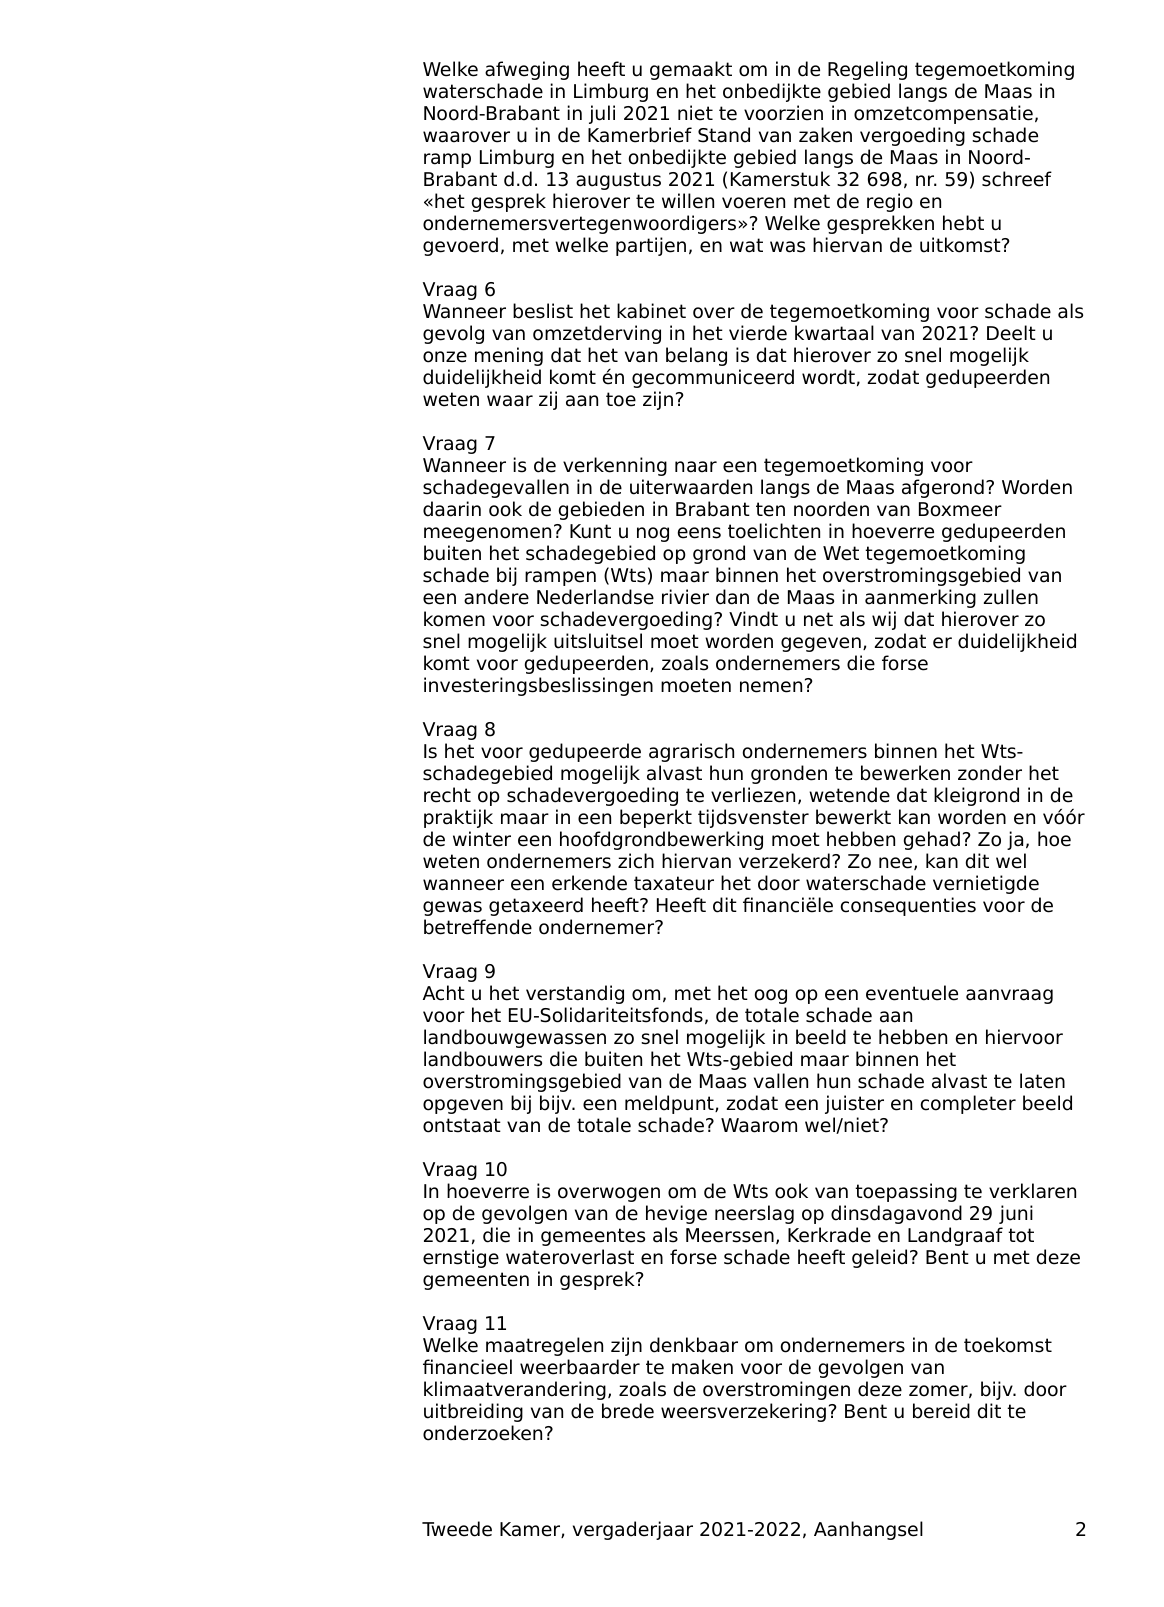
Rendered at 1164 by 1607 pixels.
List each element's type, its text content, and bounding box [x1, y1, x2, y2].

text In hoeverre is overwogen om de Wts ook van toepassing te verklaren op de gevolgen van de hevige neerslag op dinsdagavond 29 juni 2021, die in gemeentes als Meerssen, Kerkrade en Landgraaf tot ernstige wateroverlast en forse schade heeft geleid? Bent u met deze gemeenten in gesprek? [422, 1181, 1087, 1291]
text Vraag 10 [422, 1159, 1087, 1181]
text Welke maatregelen zijn denkbaar om ondernemers in de toekomst financieel weerbaarder te maken voor de gevolgen van klimaatverandering, zoals de overstromingen deze zomer, bijv. door uitbreiding van de brede weersverzekering? Bent u bereid dit te onderzoeken? [422, 1335, 1087, 1445]
text Welke afweging heeft u gemaakt om in de Regeling tegemoetkoming waterschade in Limburg en het onbedijkte gebied langs de Maas in Noord-Brabant in juli 2021 niet te voorzien in omzetcompensatie, waarover u in de Kamerbrief Stand van zaken vergoeding schade ramp Limburg en het onbedijkte gebied langs de Maas in Noord-Brabant d.d. 13 augustus 2021 (Kamerstuk 32 698, nr. 59) schreef «het gesprek hierover te willen voeren met de regio en ondernemersvertegenwoordigers»? Welke gesprekken hebt u gevoerd, met welke partijen, en wat was hiervan de uitkomst? [422, 59, 1087, 257]
text Vraag 9 [422, 961, 1087, 983]
text Vraag 6 [422, 279, 1087, 301]
text Is het voor gedupeerde agrarisch ondernemers binnen het Wts-schadegebied mogelijk alvast hun gronden te bewerken zonder het recht op schadevergoeding te verliezen, wetende dat kleigrond in de praktijk maar in een beperkt tijdsvenster bewerkt kan worden en vóór de winter een hoofdgrondbewerking moet hebben gehad? Zo ja, hoe weten ondernemers zich hiervan verzekerd? Zo nee, kan dit wel wanneer een erkende taxateur het door waterschade vernietigde gewas getaxeerd heeft? Heeft dit financiële consequenties voor de betreffende ondernemer? [422, 741, 1087, 939]
text Acht u het verstandig om, met het oog op een eventuele aanvraag voor het EU-Solidariteitsfonds, de totale schade aan landbouwgewassen zo snel mogelijk in beeld te hebben en hiervoor landbouwers die buiten het Wts-gebied maar binnen het overstromingsgebied van de Maas vallen hun schade alvast te laten opgeven bij bijv. een meldpunt, zodat een juister en completer beeld ontstaat van de totale schade? Waarom wel/niet? [422, 983, 1087, 1137]
text Wanneer beslist het kabinet over de tegemoetkoming voor schade als gevolg van omzetderving in het vierde kwartaal van 2021? Deelt u onze mening dat het van belang is dat hierover zo snel mogelijk duidelijkheid komt én gecommuniceerd wordt, zodat gedupeerden weten waar zij aan toe zijn? [422, 301, 1087, 411]
text Vraag 7 [422, 433, 1087, 455]
text Wanneer is de verkenning naar een tegemoetkoming voor schadegevallen in de uiterwaarden langs de Maas afgerond? Worden daarin ook de gebieden in Brabant ten noorden van Boxmeer meegenomen? Kunt u nog eens toelichten in hoeverre gedupeerden buiten het schadegebied op grond van de Wet tegemoetkoming schade bij rampen (Wts) maar binnen het overstromingsgebied van een andere Nederlandse rivier dan de Maas in aanmerking zullen komen voor schadevergoeding? Vindt u net als wij dat hierover zo snel mogelijk uitsluitsel moet worden gegeven, zodat er duidelijkheid komt voor gedupeerden, zoals ondernemers die forse investeringsbeslissingen moeten nemen? [422, 455, 1087, 697]
text Vraag 11 [422, 1313, 1087, 1335]
text Vraag 8 [422, 719, 1087, 741]
